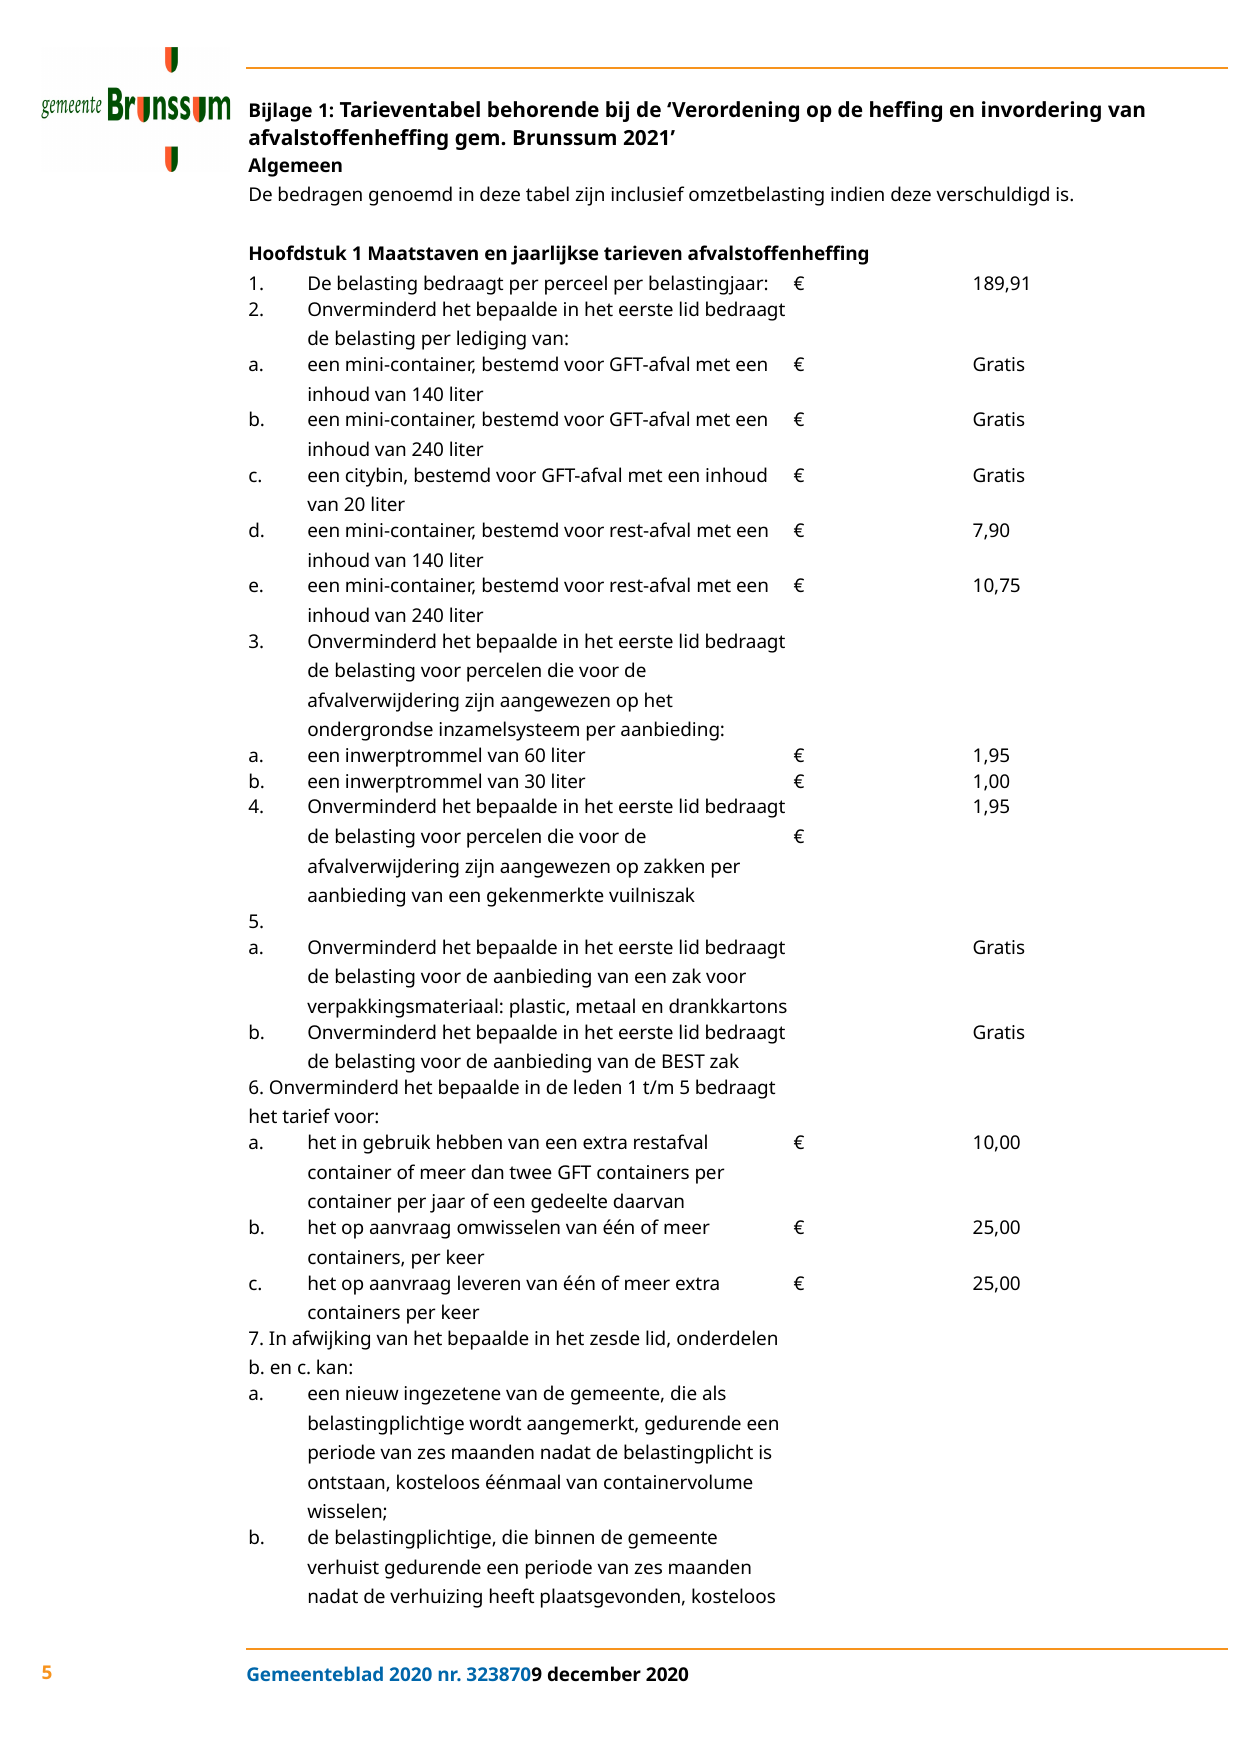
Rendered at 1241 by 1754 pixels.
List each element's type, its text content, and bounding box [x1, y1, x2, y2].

table_cell [793, 1524, 972, 1609]
table_cell het op aanvraag omwisselen van één of meer containers, per keer [248, 1214, 793, 1270]
table_cell € [793, 407, 972, 462]
table_cell [793, 296, 972, 351]
table_cell de belastingplichtige, die binnen de gemeente verhuist gedurende een periode van zes maanden nadat de verhuizing heeft plaatsgevonden, kosteloos [248, 1524, 793, 1609]
table_cell [973, 1325, 1152, 1380]
table_cell een mini-container, bestemd voor rest-afval met een inhoud van 240 liter [248, 573, 793, 628]
table_cell 1,95 [973, 742, 1152, 768]
table_cell € [793, 462, 972, 517]
table_header € [793, 270, 972, 296]
table_cell [793, 1074, 972, 1129]
table_cell Gratis [973, 1019, 1152, 1074]
table_cell een nieuw ingezetene van de gemeente, die als belastingplichtige wordt aangemerkt, gedurende een periode van zes maanden nadat de belastingplicht is ontstaan, kosteloos éénmaal van containervolume wisselen; [248, 1380, 793, 1524]
table_cell € [793, 573, 972, 628]
text Bijlage 1: Tarieventabel behorende bij de ‘Verordening op de heffing en invordering van afvalstoffenheffing gem. Brunssum 2021’ [248, 95, 1152, 152]
table_cell Gratis [973, 462, 1152, 517]
table_cell Onverminderd het bepaalde in het eerste lid bedraagt de belasting per lediging van: [248, 296, 793, 351]
table_cell € [793, 794, 972, 908]
table_cell 5. [248, 908, 793, 934]
table_cell [793, 934, 972, 1019]
table_cell het in gebruik hebben van een extra restafval container of meer dan twee GFT containers per container per jaar of een gedeelte daarvan [248, 1130, 793, 1214]
table_cell 1,95 [973, 794, 1152, 908]
text De bedragen genoemd in deze tabel zijn inclusief omzetbelasting indien deze verschuldigd is. [248, 181, 1152, 207]
table_cell Onverminderd het bepaalde in het eerste lid bedraagt de belasting voor de aanbieding van de BEST zak [248, 1019, 793, 1074]
table_cell Gratis [973, 407, 1152, 462]
table_cell [793, 1325, 972, 1380]
table_cell [793, 1380, 972, 1524]
text Algemeen [248, 152, 1152, 177]
table_cell 25,00 [973, 1270, 1152, 1325]
table_cell [793, 628, 972, 742]
table_cell een mini-container, bestemd voor GFT-afval met een inhoud van 140 liter [248, 351, 793, 407]
table_cell Gratis [973, 351, 1152, 407]
table_cell Onverminderd het bepaalde in het eerste lid bedraagt de belasting voor percelen die voor de afvalverwijdering zijn aangewezen op zakken per aanbieding van een gekenmerkte vuilniszak [248, 794, 793, 908]
picture [41, 47, 231, 172]
table_cell 7,90 [973, 517, 1152, 572]
table_cell een inwerptrommel van 60 liter [248, 742, 793, 768]
table_header 189,91 [973, 270, 1152, 296]
table_cell € [793, 351, 972, 407]
table_cell [973, 1380, 1152, 1524]
table_cell een mini-container, bestemd voor GFT-afval met een inhoud van 240 liter [248, 407, 793, 462]
table_cell 10,00 [973, 1130, 1152, 1214]
table_cell 7. In afwijking van het bepaalde in het zesde lid, onderdelen b. en c. kan: [248, 1325, 793, 1380]
table_cell € [793, 1130, 972, 1214]
table_cell 6. Onverminderd het bepaalde in de leden 1 t/m 5 bedraagt het tarief voor: [248, 1074, 793, 1129]
table_cell € [793, 768, 972, 794]
table_cell [793, 1019, 972, 1074]
table_cell € [793, 517, 972, 572]
table_cell [973, 628, 1152, 742]
table_cell Onverminderd het bepaalde in het eerste lid bedraagt de belasting voor de aanbieding van een zak voor verpakkingsmateriaal: plastic, metaal en drankkartons [248, 934, 793, 1019]
table_cell [973, 1524, 1152, 1609]
table_cell [973, 1074, 1152, 1129]
text Hoofdstuk 1 Maatstaven en jaarlijkse tarieven afvalstoffenheffing [248, 241, 1152, 266]
table_cell 1,00 [973, 768, 1152, 794]
table_cell 25,00 [973, 1214, 1152, 1270]
table_header De belasting bedraagt per perceel per belastingjaar: [248, 270, 793, 296]
table_cell een mini-container, bestemd voor rest-afval met een inhoud van 140 liter [248, 517, 793, 572]
table_cell een inwerptrommel van 30 liter [248, 768, 793, 794]
table_cell € [793, 1270, 972, 1325]
table_cell Gratis [973, 934, 1152, 1019]
table_cell [973, 296, 1152, 351]
table_cell 10,75 [973, 573, 1152, 628]
table_cell € [793, 1214, 972, 1270]
table_cell het op aanvraag leveren van één of meer extra containers per keer [248, 1270, 793, 1325]
table_cell [973, 908, 1152, 934]
table_cell een citybin, bestemd voor GFT-afval met een inhoud van 20 liter [248, 462, 793, 517]
table_cell € [793, 742, 972, 768]
table_cell [793, 908, 972, 934]
table_cell Onverminderd het bepaalde in het eerste lid bedraagt de belasting voor percelen die voor de afvalverwijdering zijn aangewezen op het ondergrondse inzamelsysteem per aanbieding: [248, 628, 793, 742]
